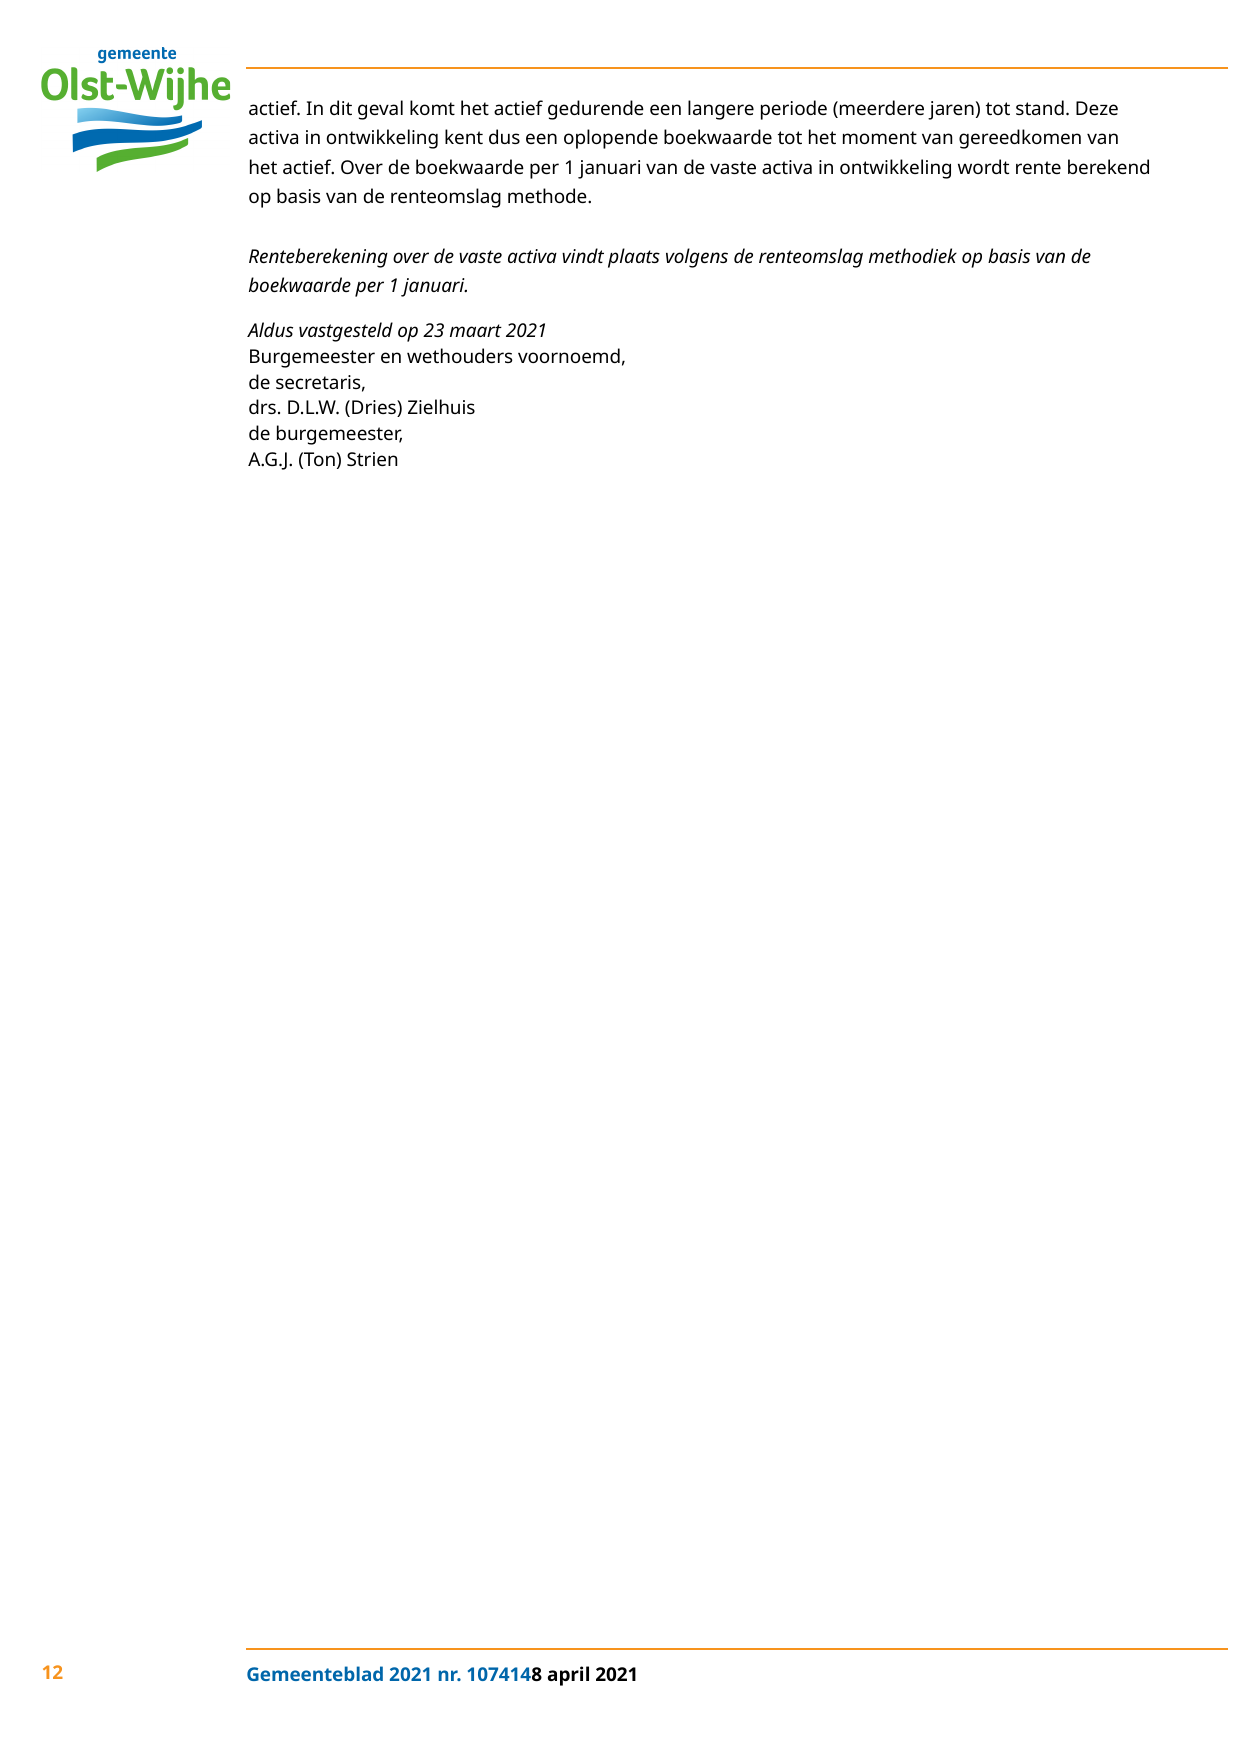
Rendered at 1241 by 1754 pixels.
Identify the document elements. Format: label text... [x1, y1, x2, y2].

text de burgemeester, [248, 420, 1152, 446]
text de secretaris, [248, 369, 1152, 394]
text Burgemeester en wethouders voornoemd, [248, 343, 1152, 369]
table_header Renteberekening over de vaste activa vindt plaats volgens de renteomslag methodiek op basis van de boekwaarde per 1 januari. [248, 243, 1152, 298]
text Aldus vastgesteld op 23 maart 2021 [248, 317, 1152, 343]
picture [41, 47, 231, 172]
text A.G.J. (Ton) Strien [248, 446, 1152, 472]
text actief. In dit geval komt het actief gedurende een langere periode (meerdere jaren) tot stand. Deze activa in ontwikkeling kent dus een oplopende boekwaarde tot het moment van gereedkomen van het actief. Over de boekwaarde per 1 januari van de vaste activa in ontwikkeling wordt rente berekend op basis van de renteomslag methode. [248, 95, 1152, 209]
text drs. D.L.W. (Dries) Zielhuis [248, 394, 1152, 420]
